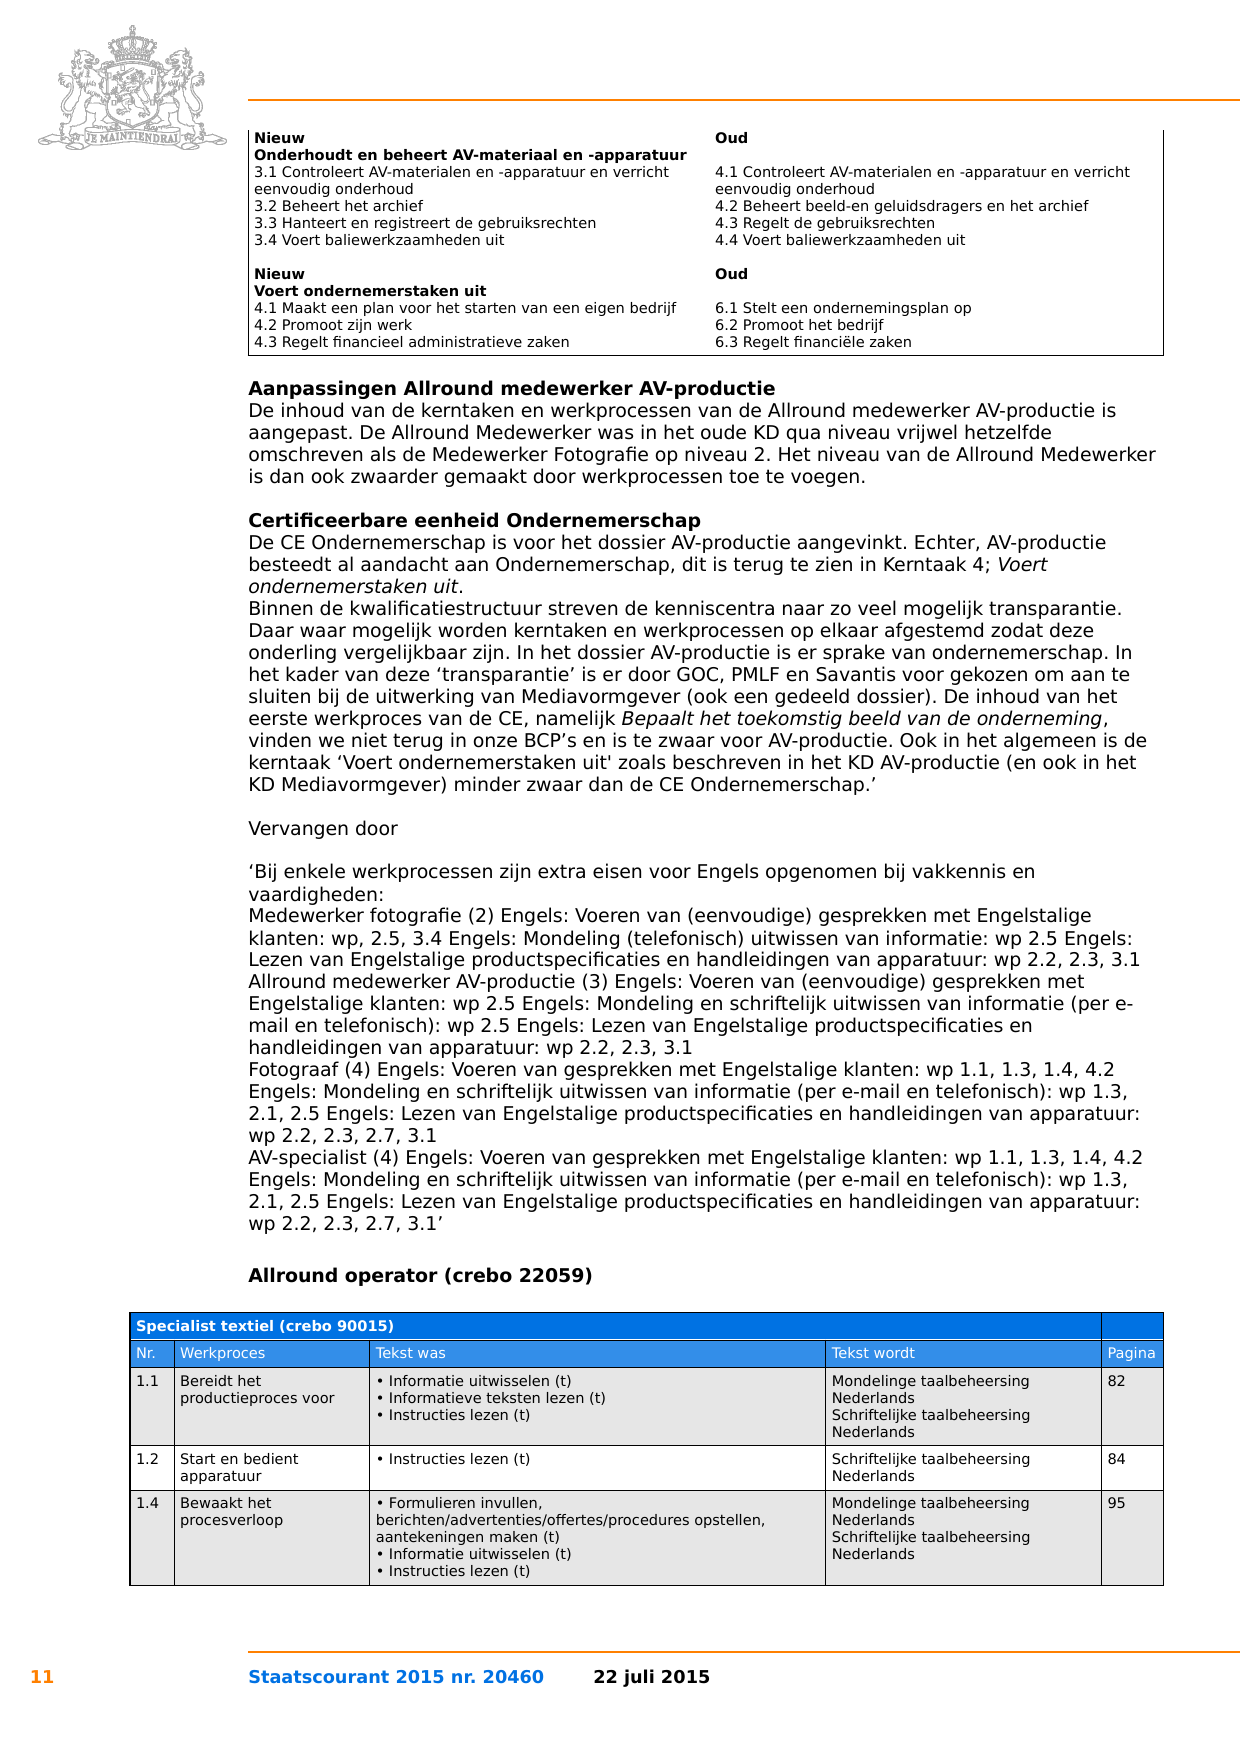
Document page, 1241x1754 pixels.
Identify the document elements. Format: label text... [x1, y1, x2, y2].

table_cell 4.3 Regelt de gebruiksrechten [709, 215, 1163, 232]
picture [38, 25, 227, 150]
text ‘Bij enkele werkprocessen zijn extra eisen voor Engels opgenomen bij vakkennis en vaardigheden: [248, 861, 1163, 905]
subtitle Allround operator (crebo 22059) [248, 1265, 1163, 1287]
table_cell 1.4 [131, 1491, 174, 1585]
table_cell Schriftelijke taalbeheersing Nederlands [826, 1446, 1101, 1489]
text Aanpassingen Allround medewerker AV-productie [248, 378, 1163, 400]
table_cell 84 [1102, 1446, 1163, 1489]
text Fotograaf (4) Engels: Voeren van gesprekken met Engelstalige klanten: wp 1.1, 1.3, 1.4, 4.2 Engels: Mondeling en schriftelijk uitwissen van informatie (per e-mail en telefonisch): wp 1.3, 2.1, 2.5 Engels: Lezen van Engelstalige productspecificaties en handleidingen van apparatuur: wp 2.2, 2.3, 2.7, 3.1 [248, 1059, 1163, 1147]
table_cell 3.2 Beheert het archief [249, 198, 709, 215]
table_cell 4.4 Voert baliewerkzaamheden uit [709, 232, 1163, 249]
table_cell Onderhoudt en beheert AV-materiaal en -apparatuur [249, 147, 709, 164]
table_cell Mondelinge taalbeheersing Nederlands Schriftelijke taalbeheersing Nederlands [826, 1368, 1101, 1445]
table_cell Werkproces [175, 1341, 369, 1367]
table_cell [709, 249, 1163, 266]
table_cell • Formulieren invullen, berichten/advertenties/offertes/procedures opstellen, aantekeningen maken (t) • Informatie uitwisselen (t) • Instructies lezen (t) [370, 1491, 825, 1585]
table_cell Start en bedient apparatuur [175, 1446, 369, 1489]
table_cell 1.2 [131, 1446, 174, 1489]
table_cell 3.4 Voert baliewerkzaamheden uit [249, 232, 709, 249]
table_cell 95 [1102, 1491, 1163, 1585]
table_header Specialist textiel (crebo 90015) [131, 1313, 1101, 1339]
text De CE Ondernemerschap is voor het dossier AV-productie aangevinkt. Echter, AV-productie besteedt al aandacht aan Ondernemerschap, dit is terug te zien in Kerntaak 4; Voert ondernemerstaken uit. [248, 532, 1163, 598]
text Binnen de kwalificatiestructuur streven de kenniscentra naar zo veel mogelijk transparantie. Daar waar mogelijk worden kerntaken en werkprocessen op elkaar afgestemd zodat deze onderling vergelijkbaar zijn. In het dossier AV-productie is er sprake van ondernemerschap. In het kader van deze ‘transparantie’ is er door GOC, PMLF en Savantis voor gekozen om aan te sluiten bij de uitwerking van Mediavormgever (ook een gedeeld dossier). De inhoud van het eerste werkproces van de CE, namelijk Bepaalt het toekomstig beeld van de onderneming, vinden we niet terug in onze BCP’s en is te zwaar voor AV-productie. Ook in het algemeen is de kerntaak ‘Voert ondernemerstaken uit' zoals beschreven in het KD AV-productie (en ook in het KD Mediavormgever) minder zwaar dan de CE Ondernemerschap.’ [248, 598, 1163, 796]
table_cell Nr. [131, 1341, 174, 1367]
table_cell Oud [709, 266, 1163, 283]
table_header [1102, 1313, 1163, 1339]
table_cell 3.1 Controleert AV-materialen en -apparatuur en verricht eenvoudig onderhoud [249, 164, 709, 198]
table_cell Mondelinge taalbeheersing Nederlands Schriftelijke taalbeheersing Nederlands [826, 1491, 1101, 1585]
table_cell 4.3 Regelt financieel administratieve zaken [249, 334, 709, 355]
text Medewerker fotografie (2) Engels: Voeren van (eenvoudige) gesprekken met Engelstalige klanten: wp, 2.5, 3.4 Engels: Mondeling (telefonisch) uitwissen van informatie: wp 2.5 Engels: Lezen van Engelstalige productspecificaties en handleidingen van apparatuur: wp 2.2, 2.3, 3.1 [248, 905, 1163, 971]
text AV-specialist (4) Engels: Voeren van gesprekken met Engelstalige klanten: wp 1.1, 1.3, 1.4, 4.2 Engels: Mondeling en schriftelijk uitwissen van informatie (per e-mail en telefonisch): wp 1.3, 2.1, 2.5 Engels: Lezen van Engelstalige productspecificaties en handleidingen van apparatuur: wp 2.2, 2.3, 2.7, 3.1’ [248, 1147, 1163, 1235]
text Vervangen door [248, 818, 1163, 839]
table_cell 82 [1102, 1368, 1163, 1445]
table_cell 1.1 [131, 1368, 174, 1445]
table_cell 4.2 Promoot zijn werk [249, 317, 709, 334]
table_cell • Informatie uitwisselen (t) • Informatieve teksten lezen (t) • Instructies lezen (t) [370, 1368, 825, 1445]
text Allround medewerker AV-productie (3) Engels: Voeren van (eenvoudige) gesprekken met Engelstalige klanten: wp 2.5 Engels: Mondeling en schriftelijk uitwissen van informatie (per e-mail en telefonisch): wp 2.5 Engels: Lezen van Engelstalige productspecificaties en handleidingen van apparatuur: wp 2.2, 2.3, 3.1 [248, 971, 1163, 1059]
table_cell 6.2 Promoot het bedrijf [709, 317, 1163, 334]
table_cell [709, 283, 1163, 300]
text De inhoud van de kerntaken en werkprocessen van de Allround medewerker AV-productie is aangepast. De Allround Medewerker was in het oude KD qua niveau vrijwel hetzelfde omschreven als de Medewerker Fotografie op niveau 2. Het niveau van de Allround Medewerker is dan ook zwaarder gemaakt door werkprocessen toe te voegen. [248, 400, 1163, 488]
table_cell 4.2 Beheert beeld-en geluidsdragers en het archief [709, 198, 1163, 215]
table_cell [709, 147, 1163, 164]
text Certificeerbare eenheid Ondernemerschap [248, 510, 1163, 532]
table_cell Oud [709, 130, 1163, 147]
table_cell [249, 249, 709, 266]
table_cell Pagina [1102, 1341, 1163, 1367]
table_cell 3.3 Hanteert en registreert de gebruiksrechten [249, 215, 709, 232]
table_cell Bereidt het productieproces voor [175, 1368, 369, 1445]
table_cell Tekst wordt [826, 1341, 1101, 1367]
table_cell Voert ondernemerstaken uit [249, 283, 709, 300]
table_cell Nieuw [249, 130, 709, 147]
table_cell 4.1 Controleert AV-materialen en -apparatuur en verricht eenvoudig onderhoud [709, 164, 1163, 198]
table_cell Nieuw [249, 266, 709, 283]
table_cell Bewaakt het procesverloop [175, 1491, 369, 1585]
table_cell Tekst was [370, 1341, 825, 1367]
table_cell • Instructies lezen (t) [370, 1446, 825, 1489]
table_cell 4.1 Maakt een plan voor het starten van een eigen bedrijf [249, 300, 709, 317]
table_cell 6.3 Regelt financiële zaken [709, 334, 1163, 355]
table_cell 6.1 Stelt een ondernemingsplan op [709, 300, 1163, 317]
